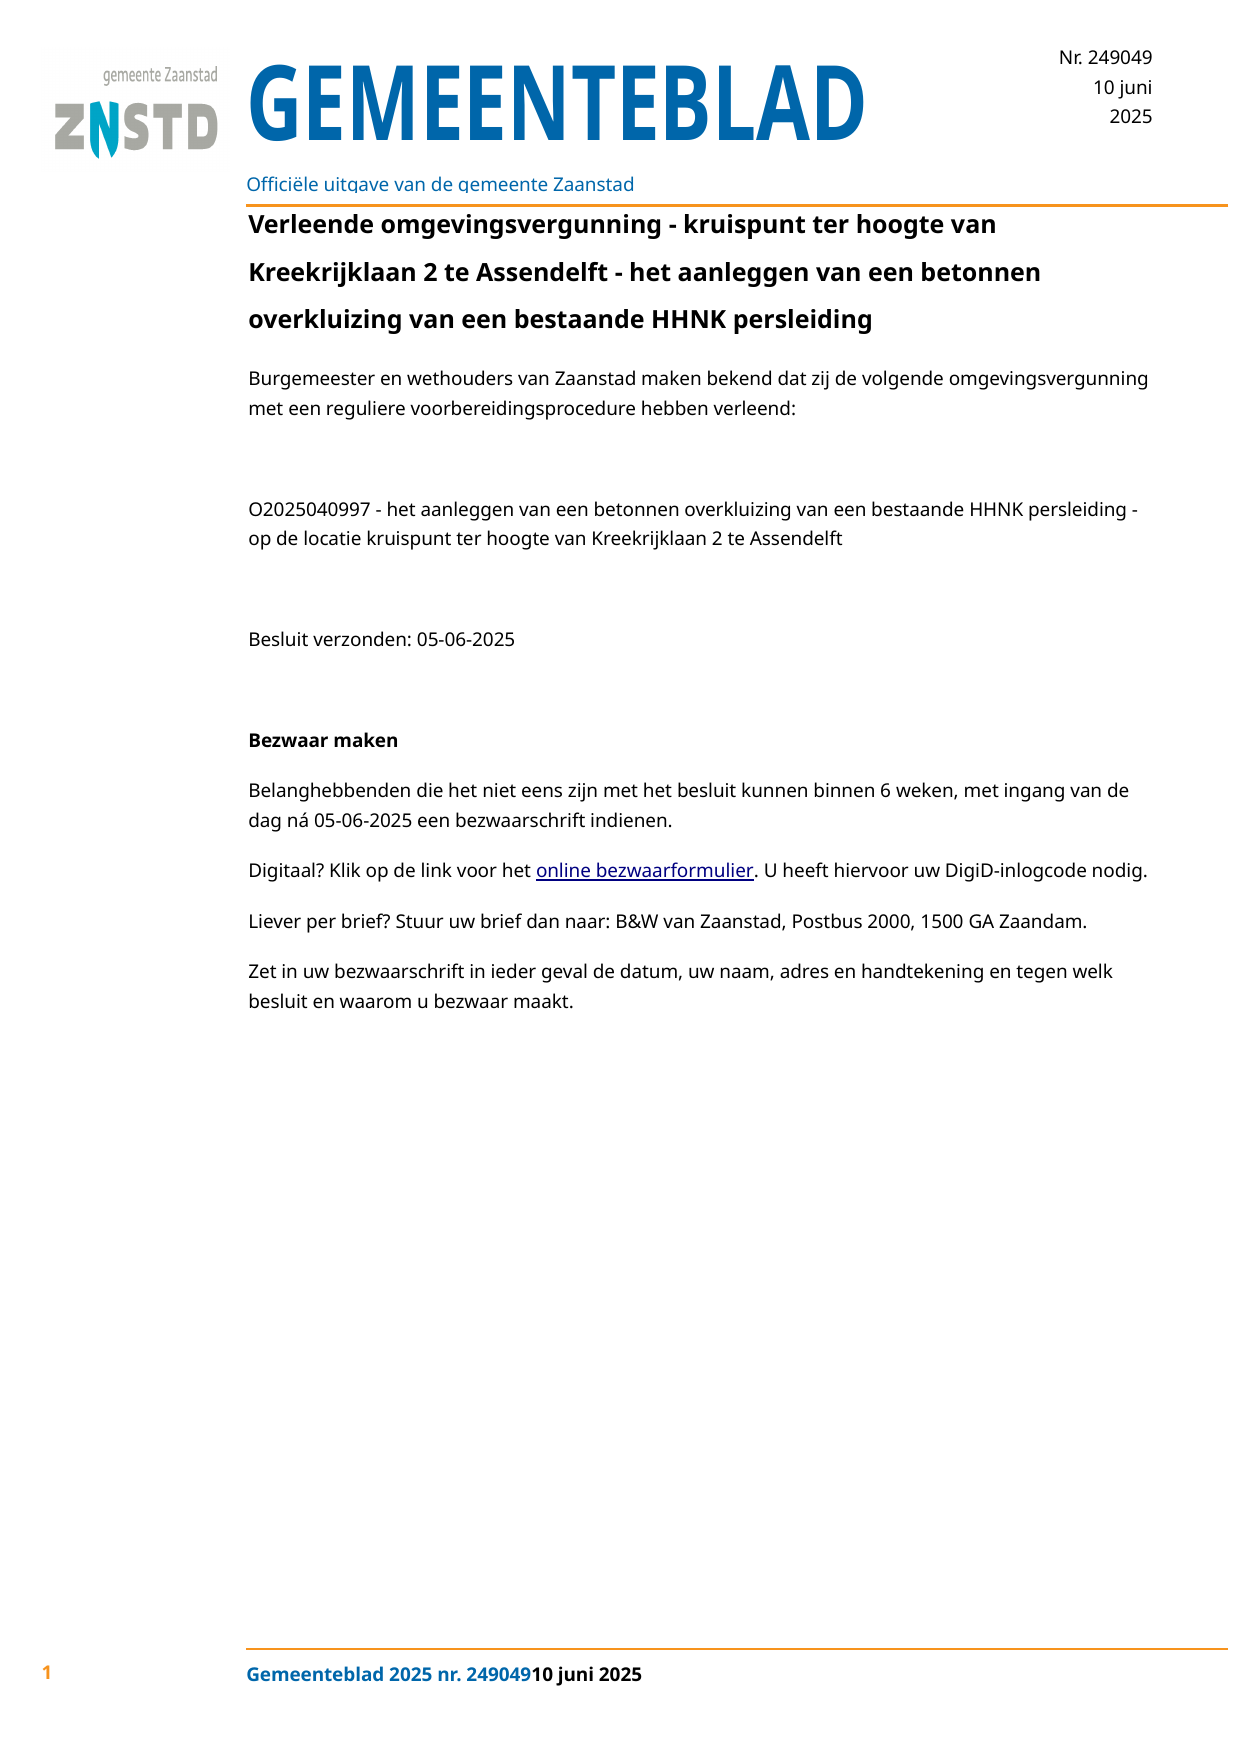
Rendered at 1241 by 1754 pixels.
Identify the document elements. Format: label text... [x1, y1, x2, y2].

text Verleende omgevingsvergunning - kruispunt ter hoogte van Kreekrijklaan 2 te Assendelft - het aanleggen van een betonnen overkluizing van een bestaande HHNK persleiding [248, 207, 1152, 336]
text Liever per brief? Stuur uw brief dan naar: B&W van Zaanstad, Postbus 2000, 1500 GA Zaandam. [248, 908, 1152, 934]
text Belanghebbenden die het niet eens zijn met het besluit kunnen binnen 6 weken, met ingang van de dag ná 05-06-2025 een bezwaarschrift indienen. [248, 778, 1152, 833]
text Burgemeester en wethouders van Zaanstad maken bekend dat zij de volgende omgevingsvergunning met een reguliere voorbereidingsprocedure hebben verleend: [248, 366, 1152, 421]
text Digitaal? Klik op de link voor het online bezwaarformulier. U heeft hiervoor uw DigiD-inlogcode nodig. [248, 858, 1152, 883]
picture [41, 47, 231, 172]
text Besluit verzonden: 05-06-2025 [248, 626, 1152, 652]
text O2025040997 - het aanleggen van een betonnen overkluizing van een bestaande HHNK persleiding - op de locatie kruispunt ter hoogte van Kreekrijklaan 2 te Assendelft [248, 496, 1152, 551]
text Zet in uw bezwaarschrift in ieder geval de datum, uw naam, adres en handtekening en tegen welk besluit en waarom u bezwaar maakt. [248, 958, 1152, 1014]
text Bezwaar maken [248, 727, 1152, 753]
